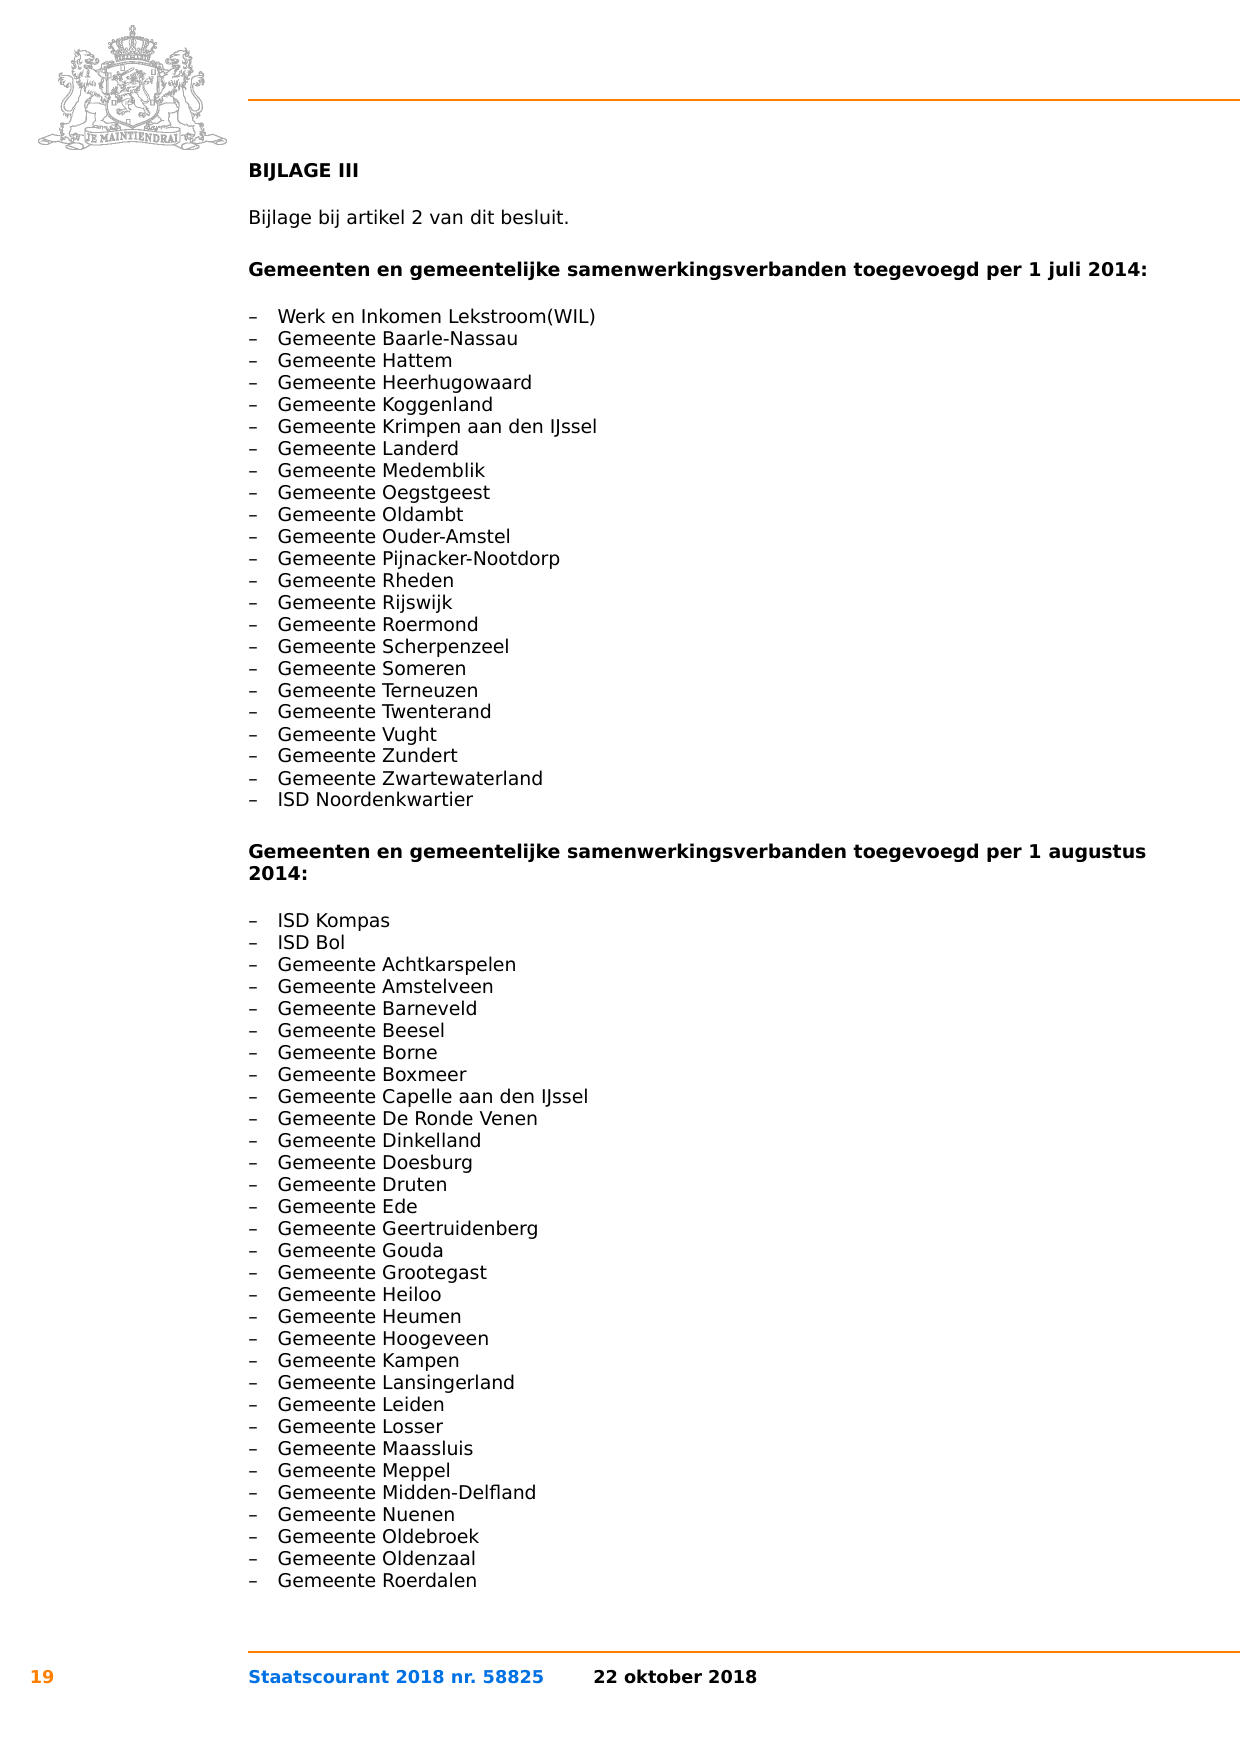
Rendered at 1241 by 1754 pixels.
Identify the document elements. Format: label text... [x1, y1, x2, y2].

text – Gemeente Landerd [248, 438, 1163, 460]
text – Gemeente Achtkarspelen [248, 954, 1163, 976]
text – Gemeente Krimpen aan den IJssel [248, 416, 1163, 438]
text – Gemeente Rheden [248, 569, 1163, 592]
text – Gemeente Heerhugowaard [248, 372, 1163, 394]
text – Gemeente Midden-Delfland [248, 1482, 1163, 1504]
text – Gemeente Doesburg [248, 1152, 1163, 1174]
text – Gemeente Scherpenzeel [248, 636, 1163, 657]
text – Gemeente Koggenland [248, 394, 1163, 416]
text – Gemeente Zwartewaterland [248, 767, 1163, 789]
text – Gemeente Kampen [248, 1350, 1163, 1372]
text – ISD Kompas [248, 910, 1163, 932]
text – Gemeente Ouder-Amstel [248, 526, 1163, 548]
text – ISD Bol [248, 932, 1163, 954]
text – Gemeente Ede [248, 1196, 1163, 1218]
text – Gemeente Pijnacker-Nootdorp [248, 548, 1163, 569]
text – Gemeente Oegstgeest [248, 482, 1163, 504]
text – Gemeente Roermond [248, 613, 1163, 636]
text – Gemeente Oldambt [248, 504, 1163, 526]
text – Gemeente Hattem [248, 350, 1163, 372]
text – Gemeente Zundert [248, 745, 1163, 767]
text – Gemeente Capelle aan den IJssel [248, 1086, 1163, 1108]
text – Gemeente Boxmeer [248, 1064, 1163, 1086]
text – Gemeente Dinkelland [248, 1130, 1163, 1152]
text – Gemeente Borne [248, 1042, 1163, 1064]
text – Gemeente Nuenen [248, 1504, 1163, 1526]
text – Gemeente Vught [248, 723, 1163, 745]
text – Gemeente Amstelveen [248, 976, 1163, 998]
text – Gemeente Roerdalen [248, 1570, 1163, 1592]
text – Gemeente Someren [248, 657, 1163, 679]
subtitle Gemeenten en gemeentelijke samenwerkingsverbanden toegevoegd per 1 augustus 2014: [248, 841, 1163, 885]
text – Gemeente Geertruidenberg [248, 1218, 1163, 1240]
text – Gemeente Leiden [248, 1394, 1163, 1416]
text – Gemeente Oldebroek [248, 1526, 1163, 1548]
text – Gemeente Medemblik [248, 460, 1163, 482]
text – Gemeente Gouda [248, 1240, 1163, 1262]
text – Gemeente De Ronde Venen [248, 1108, 1163, 1130]
text – Gemeente Losser [248, 1416, 1163, 1438]
text – Gemeente Oldenzaal [248, 1548, 1163, 1570]
text – ISD Noordenkwartier [248, 789, 1163, 811]
text – Gemeente Barneveld [248, 998, 1163, 1020]
text – Gemeente Terneuzen [248, 679, 1163, 701]
text Bijlage bij artikel 2 van dit besluit. [248, 207, 1163, 229]
text – Gemeente Beesel [248, 1020, 1163, 1042]
text – Gemeente Heumen [248, 1306, 1163, 1328]
text – Gemeente Heiloo [248, 1284, 1163, 1306]
text – Gemeente Rijswijk [248, 592, 1163, 613]
text – Gemeente Meppel [248, 1460, 1163, 1482]
text – Gemeente Druten [248, 1174, 1163, 1196]
text – Gemeente Maassluis [248, 1438, 1163, 1460]
text – Gemeente Twenterand [248, 701, 1163, 723]
subtitle Gemeenten en gemeentelijke samenwerkingsverbanden toegevoegd per 1 juli 2014: [248, 259, 1163, 281]
text – Werk en Inkomen Lekstroom(WIL) [248, 306, 1163, 328]
text – Gemeente Lansingerland [248, 1372, 1163, 1394]
text – Gemeente Baarle-Nassau [248, 328, 1163, 350]
text – Gemeente Grootegast [248, 1262, 1163, 1284]
picture [38, 25, 227, 150]
subtitle BIJLAGE III [248, 160, 1163, 182]
text – Gemeente Hoogeveen [248, 1328, 1163, 1350]
